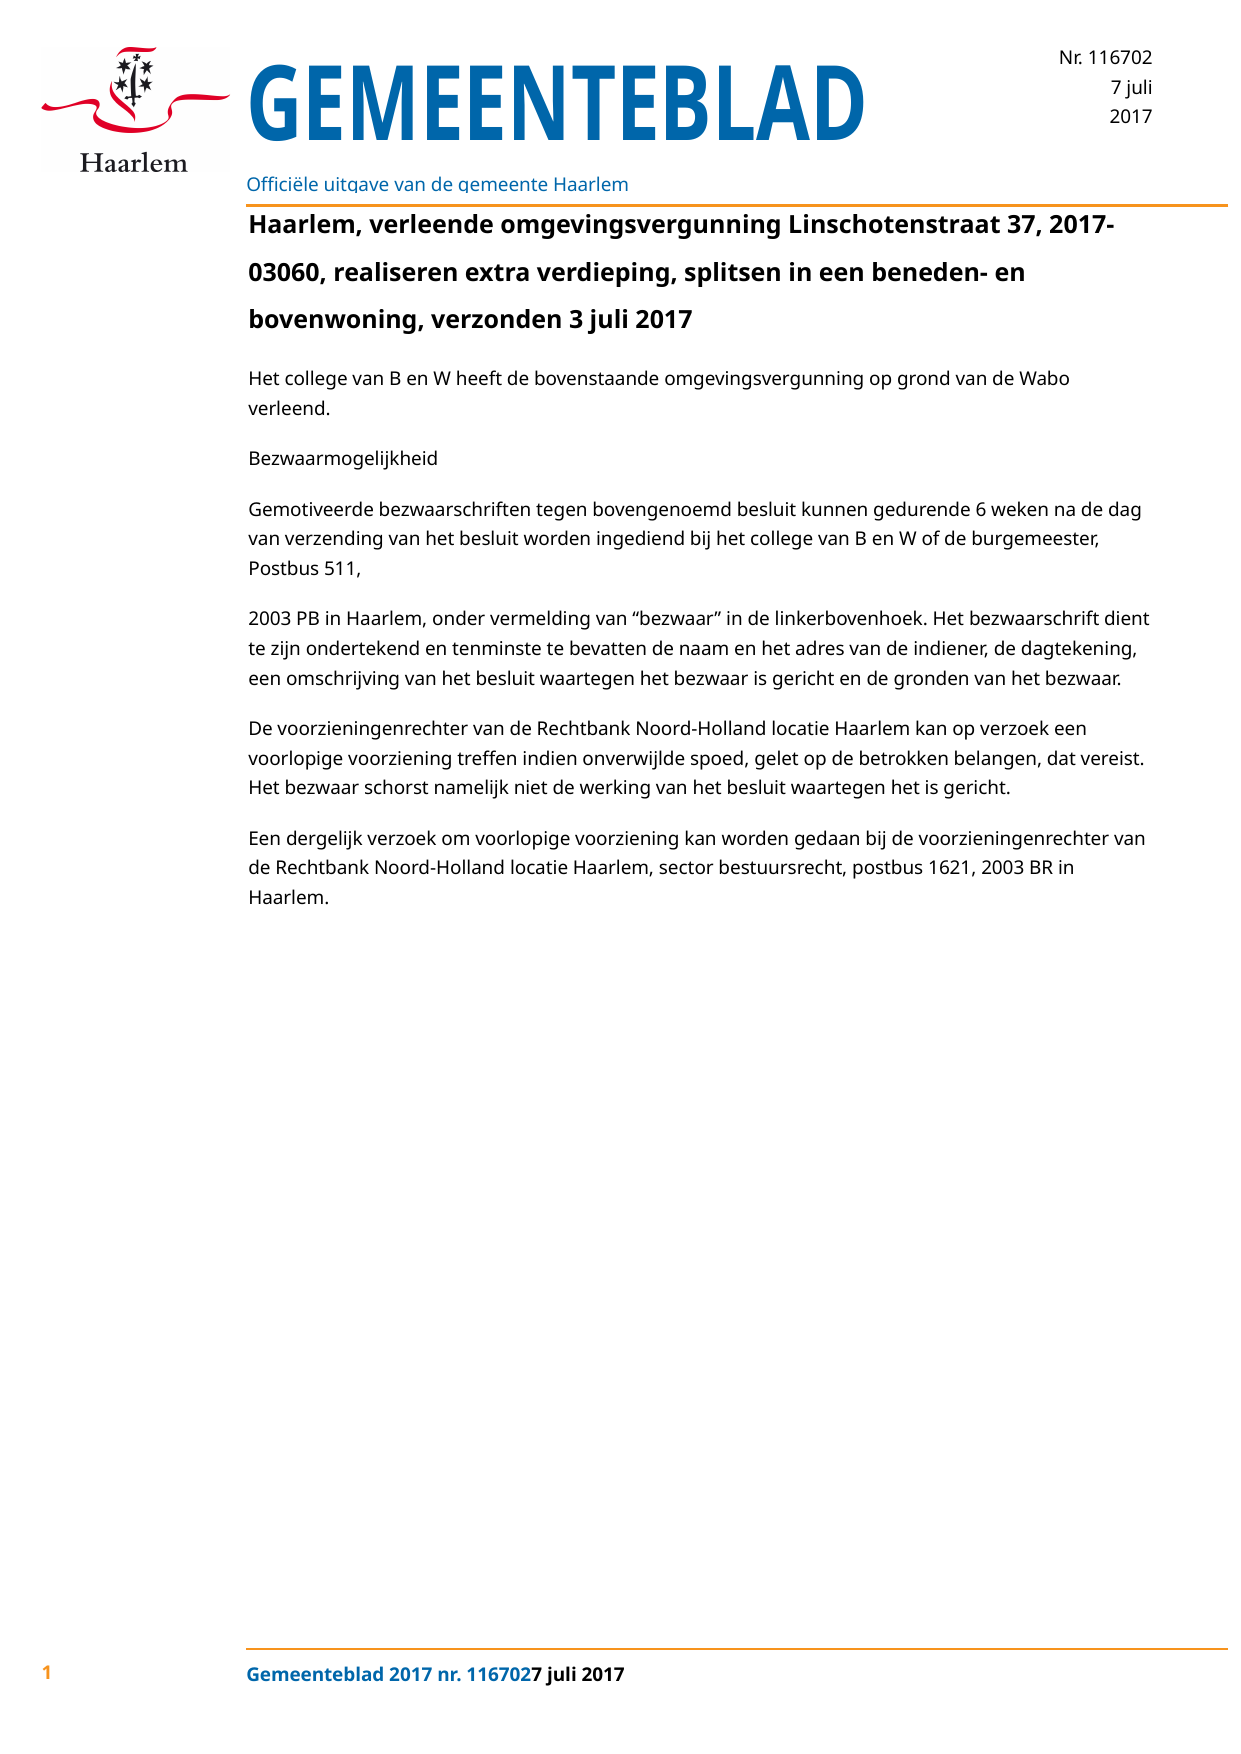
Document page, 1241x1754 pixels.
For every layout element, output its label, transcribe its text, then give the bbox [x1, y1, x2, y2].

text De voorzieningenrechter van de Rechtbank Noord-Holland locatie Haarlem kan op verzoek een voorlopige voorziening treffen indien onverwijlde spoed, gelet op de betrokken belangen, dat vereist. Het bezwaar schorst namelijk niet de werking van het besluit waartegen het is gericht. [248, 715, 1152, 800]
picture [41, 47, 231, 172]
text Het college van B en W heeft de bovenstaande omgevingsvergunning op grond van de Wabo verleend. [248, 366, 1152, 421]
text Een dergelijk verzoek om voorlopige voorziening kan worden gedaan bij de voorzieningenrechter van de Rechtbank Noord-Holland locatie Haarlem, sector bestuursrecht, postbus 1621, 2003 BR in Haarlem. [248, 825, 1152, 909]
text Bezwaarmogelijkheid [248, 446, 1152, 471]
text Gemotiveerde bezwaarschriften tegen bovengenoemd besluit kunnen gedurende 6 weken na de dag van verzending van het besluit worden ingediend bij het college van B en W of de burgemeester, Postbus 511, [248, 496, 1152, 581]
text 2003 PB in Haarlem, onder vermelding van “bezwaar” in de linkerbovenhoek. Het bezwaarschrift dient te zijn ondertekend en tenminste te bevatten de naam en het adres van de indiener, de dagtekening, een omschrijving van het besluit waartegen het bezwaar is gericht en de gronden van het bezwaar. [248, 606, 1152, 690]
text Haarlem, verleende omgevingsvergunning Linschotenstraat 37, 2017-03060, realiseren extra verdieping, splitsen in een beneden- en bovenwoning, verzonden 3 juli 2017 [248, 207, 1152, 336]
